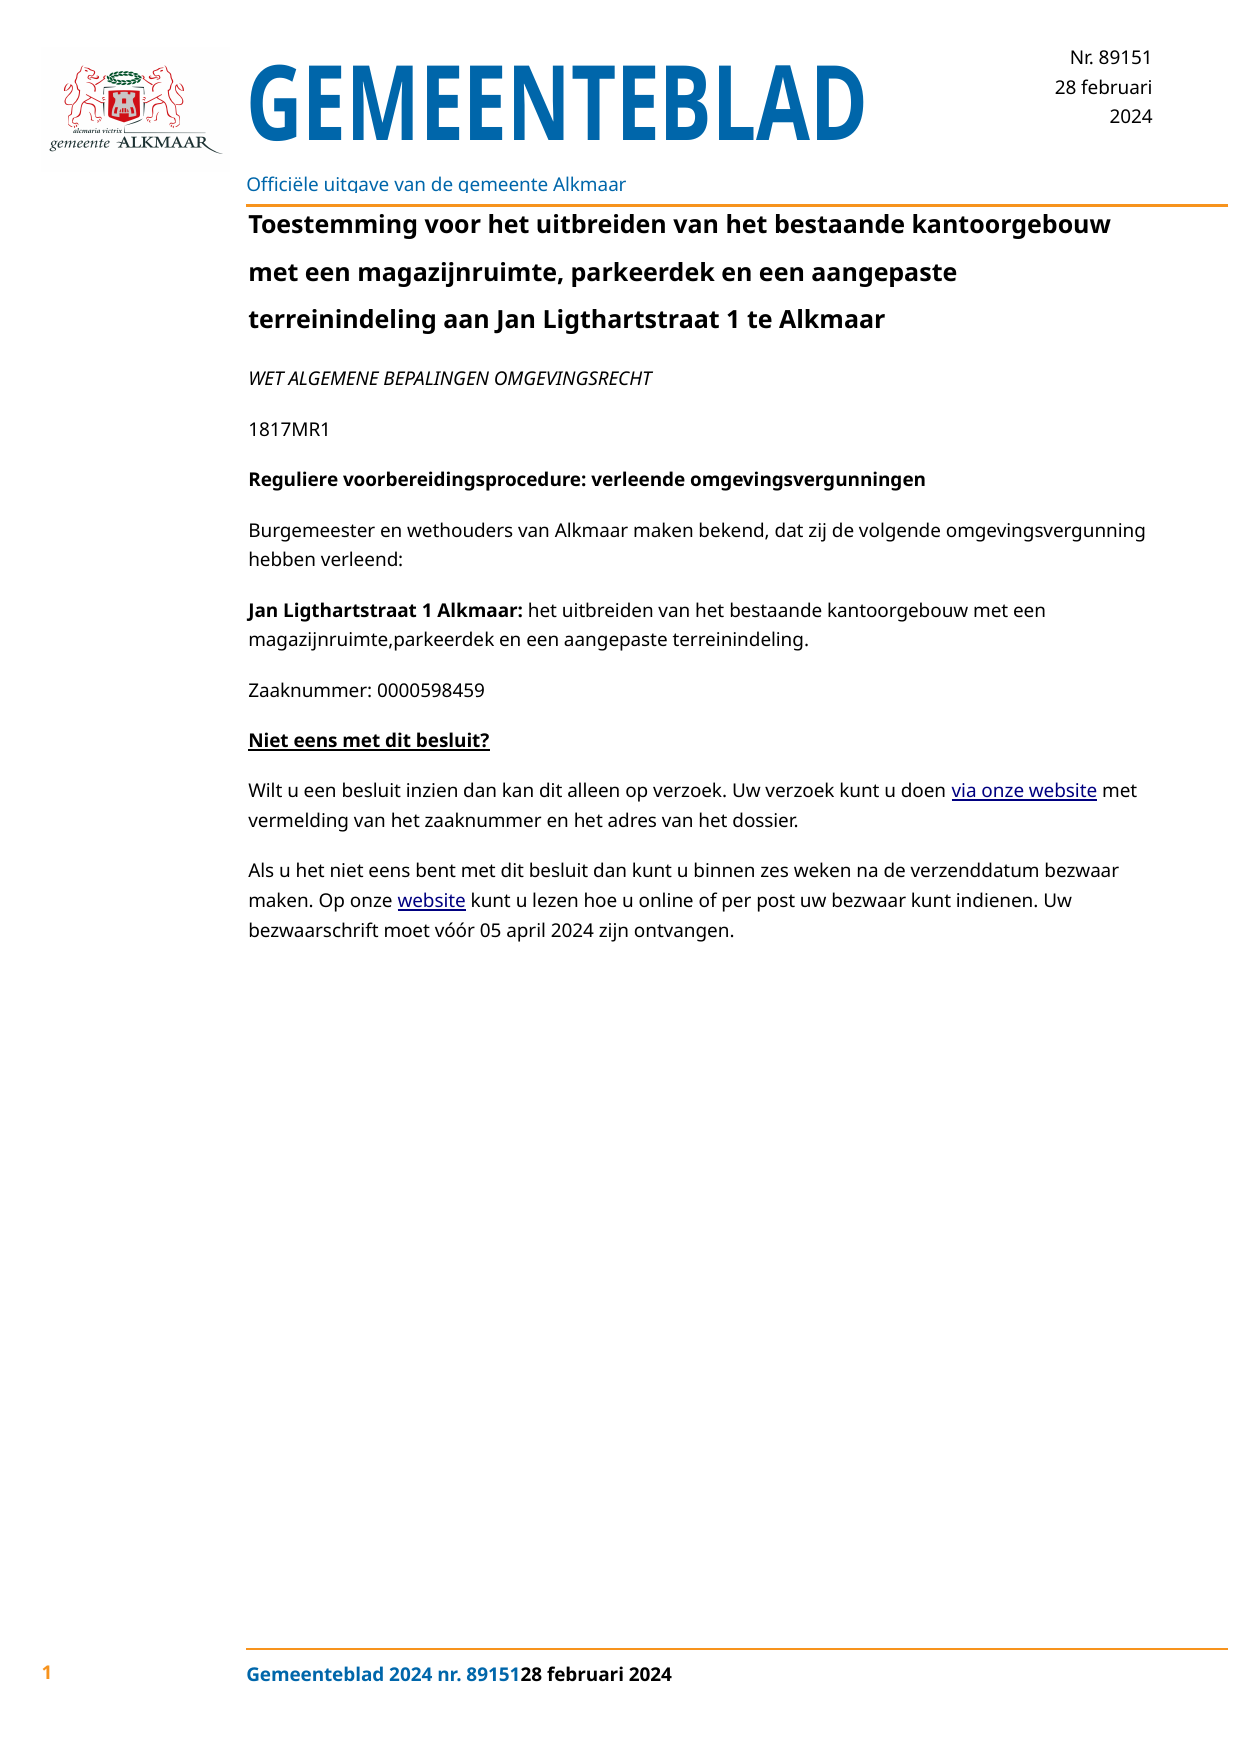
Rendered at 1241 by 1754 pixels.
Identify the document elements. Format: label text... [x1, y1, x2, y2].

text Burgemeester en wethouders van Alkmaar maken bekend, dat zij de volgende omgevingsvergunning hebben verleend: [248, 517, 1152, 572]
text Jan Ligthartstraat 1 Alkmaar: het uitbreiden van het bestaande kantoorgebouw met een magazijnruimte,parkeerdek en een aangepaste terreinindeling. [248, 597, 1152, 652]
picture [41, 47, 231, 172]
text Toestemming voor het uitbreiden van het bestaande kantoorgebouw met een magazijnruimte, parkeerdek en een aangepaste terreinindeling aan Jan Ligthartstraat 1 te Alkmaar [248, 207, 1152, 336]
text Als u het niet eens bent met dit besluit dan kunt u binnen zes weken na de verzenddatum bezwaar maken. Op onze website kunt u lezen hoe u online of per post uw bezwaar kunt indienen. Uw bezwaarschrift moet vóór 05 april 2024 zijn ontvangen. [248, 858, 1152, 942]
text Wilt u een besluit inzien dan kan dit alleen op verzoek. Uw verzoek kunt u doen via onze website met vermelding van het zaaknummer en het adres van het dossier. [248, 778, 1152, 833]
text Zaaknummer: 0000598459 [248, 677, 1152, 702]
text Reguliere voorbereidingsprocedure: verleende omgevingsvergunningen [248, 466, 1152, 492]
text Niet eens met dit besluit? [248, 727, 1152, 753]
text WET ALGEMENE BEPALINGEN OMGEVINGSRECHT [248, 366, 1152, 391]
text 1817MR1 [248, 416, 1152, 442]
